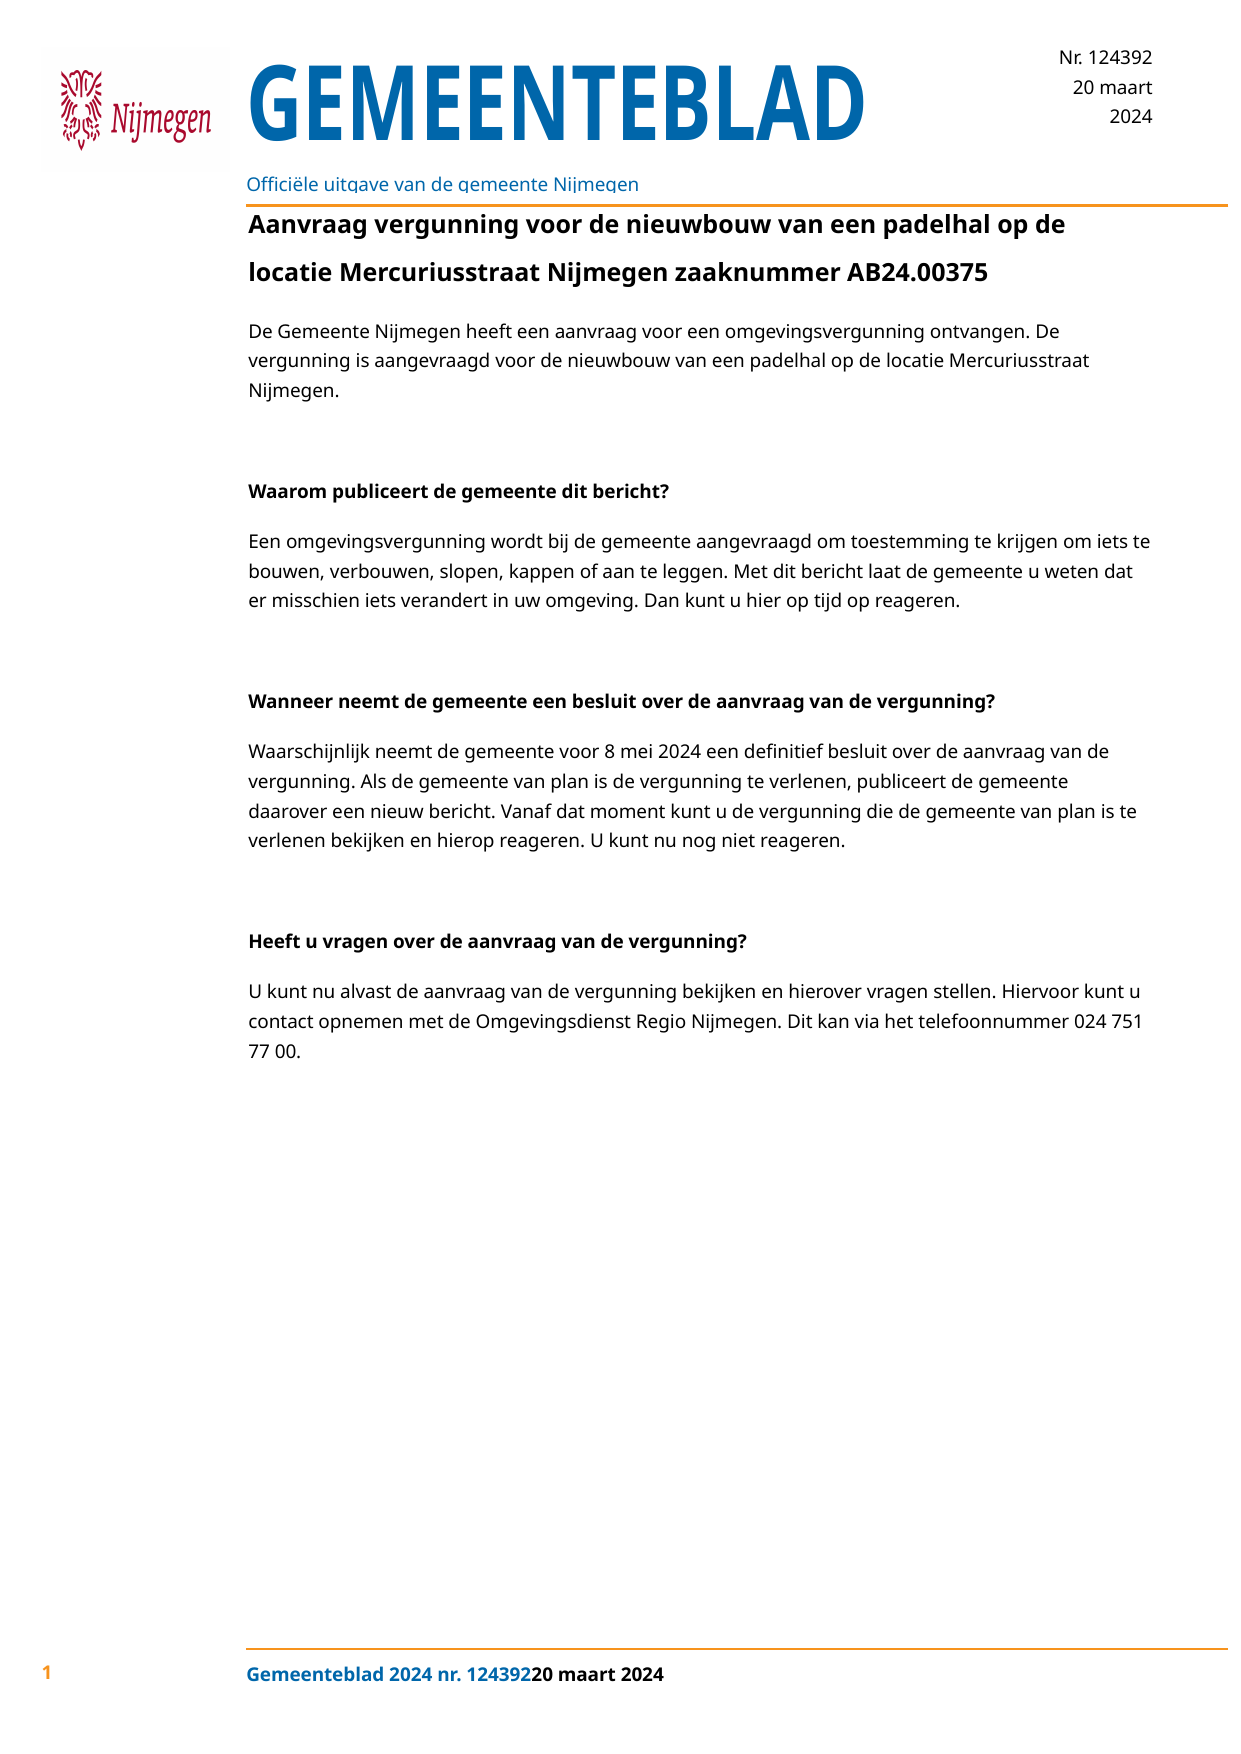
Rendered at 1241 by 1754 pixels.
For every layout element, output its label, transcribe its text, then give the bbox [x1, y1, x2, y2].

picture [41, 47, 231, 172]
text Wanneer neemt de gemeente een besluit over de aanvraag van de vergunning? [248, 688, 1152, 714]
text Waarom publiceert de gemeente dit bericht? [248, 478, 1152, 504]
text De Gemeente Nijmegen heeft een aanvraag voor een omgevingsvergunning ontvangen. De vergunning is aangevraagd voor de nieuwbouw van een padelhal op de locatie Mercuriusstraat Nijmegen. [248, 318, 1152, 403]
text Waarschijnlijk neemt de gemeente voor 8 mei 2024 een definitief besluit over de aanvraag van de vergunning. Als de gemeente van plan is de vergunning te verlenen, publiceert de gemeente daarover een nieuw bericht. Vanaf dat moment kunt u de vergunning die de gemeente van plan is te verlenen bekijken en hierop reageren. U kunt nu nog niet reageren. [248, 739, 1152, 853]
text U kunt nu alvast de aanvraag van de vergunning bekijken en hierover vragen stellen. Hiervoor kunt u contact opnemen met de Omgevingsdienst Regio Nijmegen. Dit kan via het telefoonnummer 024 751 77 00. [248, 979, 1152, 1064]
text Een omgevingsvergunning wordt bij de gemeente aangevraagd om toestemming te krijgen om iets te bouwen, verbouwen, slopen, kappen of aan te leggen. Met dit bericht laat de gemeente u weten dat er misschien iets verandert in uw omgeving. Dan kunt u hier op tijd op reageren. [248, 528, 1152, 613]
text Aanvraag vergunning voor de nieuwbouw van een padelhal op de locatie Mercuriusstraat Nijmegen zaaknummer AB24.00375 [248, 207, 1152, 288]
text Heeft u vragen over de aanvraag van de vergunning? [248, 928, 1152, 954]
